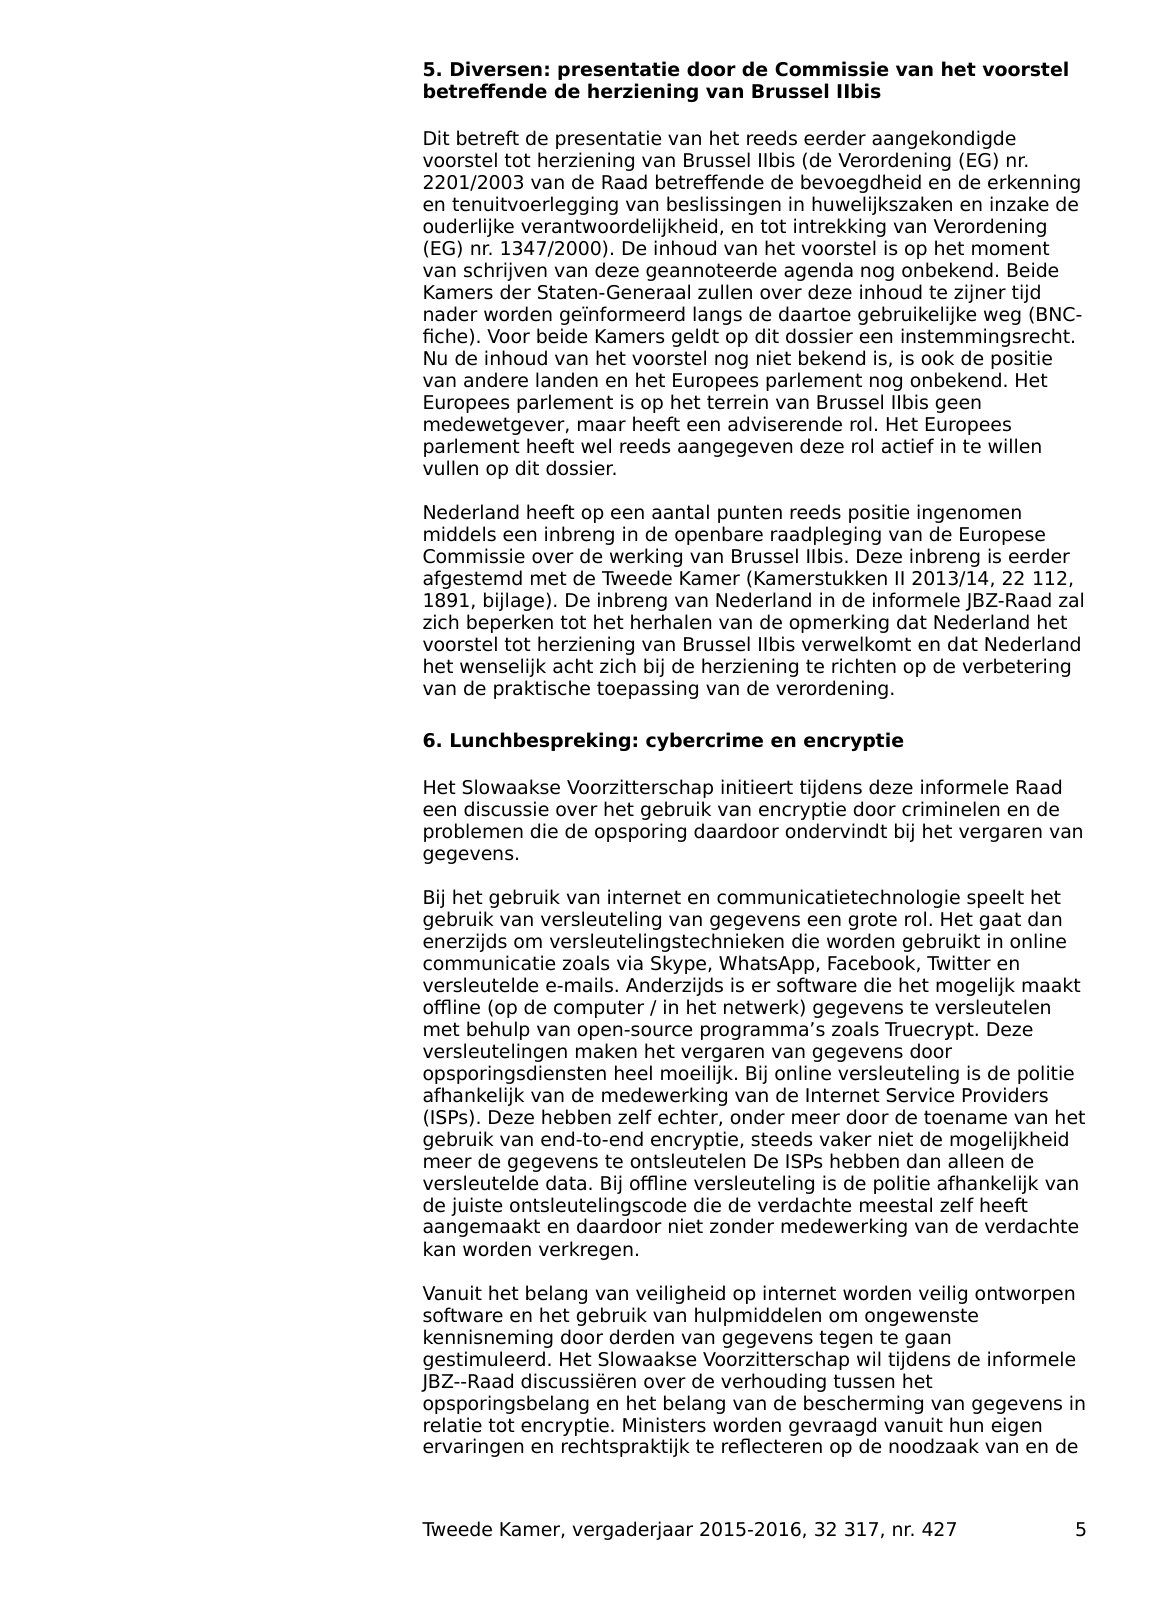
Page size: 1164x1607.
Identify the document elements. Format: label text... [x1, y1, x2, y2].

subtitle 5. Diversen: presentatie door de Commissie van het voorstel betreffende de herziening van Brussel IIbis [422, 59, 1087, 103]
text Nederland heeft op een aantal punten reeds positie ingenomen middels een inbreng in de openbare raadpleging van de Europese Commissie over de werking van Brussel IIbis. Deze inbreng is eerder afgestemd met de Tweede Kamer (Kamerstukken II 2013/14, 22 112, 1891, bijlage). De inbreng van Nederland in de informele JBZ-Raad zal zich beperken tot het herhalen van de opmerking dat Nederland het voorstel tot herziening van Brussel IIbis verwelkomt en dat Nederland het wenselijk acht zich bij de herziening te richten op de verbetering van de praktische toepassing van de verordening. [422, 502, 1087, 700]
subtitle 6. Lunchbespreking: cybercrime en encryptie [422, 730, 1087, 752]
text Het Slowaakse Voorzitterschap initieert tijdens deze informele Raad een discussie over het gebruik van encryptie door criminelen en de problemen die de opsporing daardoor ondervindt bij het vergaren van gegevens. [422, 777, 1087, 864]
text Bij het gebruik van internet en communicatietechnologie speelt het gebruik van versleuteling van gegevens een grote rol. Het gaat dan enerzijds om versleutelingstechnieken die worden gebruikt in online communicatie zoals via Skype, WhatsApp, Facebook, Twitter en versleutelde e-mails. Anderzijds is er software die het mogelijk maakt offline (op de computer / in het netwerk) gegevens te versleutelen met behulp van open-source programma’s zoals Truecrypt. Deze versleutelingen maken het vergaren van gegevens door opsporingsdiensten heel moeilijk. Bij online versleuteling is de politie afhankelijk van de medewerking van de Internet Service Providers (ISPs). Deze hebben zelf echter, onder meer door de toename van het gebruik van end-to-end encryptie, steeds vaker niet de mogelijkheid meer de gegevens te ontsleutelen De ISPs hebben dan alleen de versleutelde data. Bij offline versleuteling is de politie afhankelijk van de juiste ontsleutelingscode die de verdachte meestal zelf heeft aangemaakt en daardoor niet zonder medewerking van de verdachte kan worden verkregen. [422, 887, 1087, 1260]
text Dit betreft de presentatie van het reeds eerder aangekondigde voorstel tot herziening van Brussel IIbis (de Verordening (EG) nr. 2201/2003 van de Raad betreffende de bevoegdheid en de erkenning en tenuitvoerlegging van beslissingen in huwelijkszaken en inzake de ouderlijke verantwoordelijkheid, en tot intrekking van Verordening (EG) nr. 1347/2000). De inhoud van het voorstel is op het moment van schrijven van deze geannoteerde agenda nog onbekend. Beide Kamers der Staten-Generaal zullen over deze inhoud te zijner tijd nader worden geïnformeerd langs de daartoe gebruikelijke weg (BNC-fiche). Voor beide Kamers geldt op dit dossier een instemmingsrecht. Nu de inhoud van het voorstel nog niet bekend is, is ook de positie van andere landen en het Europees parlement nog onbekend. Het Europees parlement is op het terrein van Brussel IIbis geen medewetgever, maar heeft een adviserende rol. Het Europees parlement heeft wel reeds aangegeven deze rol actief in te willen vullen op dit dossier. [422, 128, 1087, 480]
text Vanuit het belang van veiligheid op internet worden veilig ontworpen software en het gebruik van hulpmiddelen om ongewenste kennisneming door derden van gegevens tegen te gaan gestimuleerd. Het Slowaakse Voorzitterschap wil tijdens de informele JBZ--Raad discussiëren over de verhouding tussen het opsporingsbelang en het belang van de bescherming van gegevens in relatie tot encryptie. Ministers worden gevraagd vanuit hun eigen ervaringen en rechtspraktijk te reflecteren op de noodzaak van en de [422, 1283, 1087, 1458]
